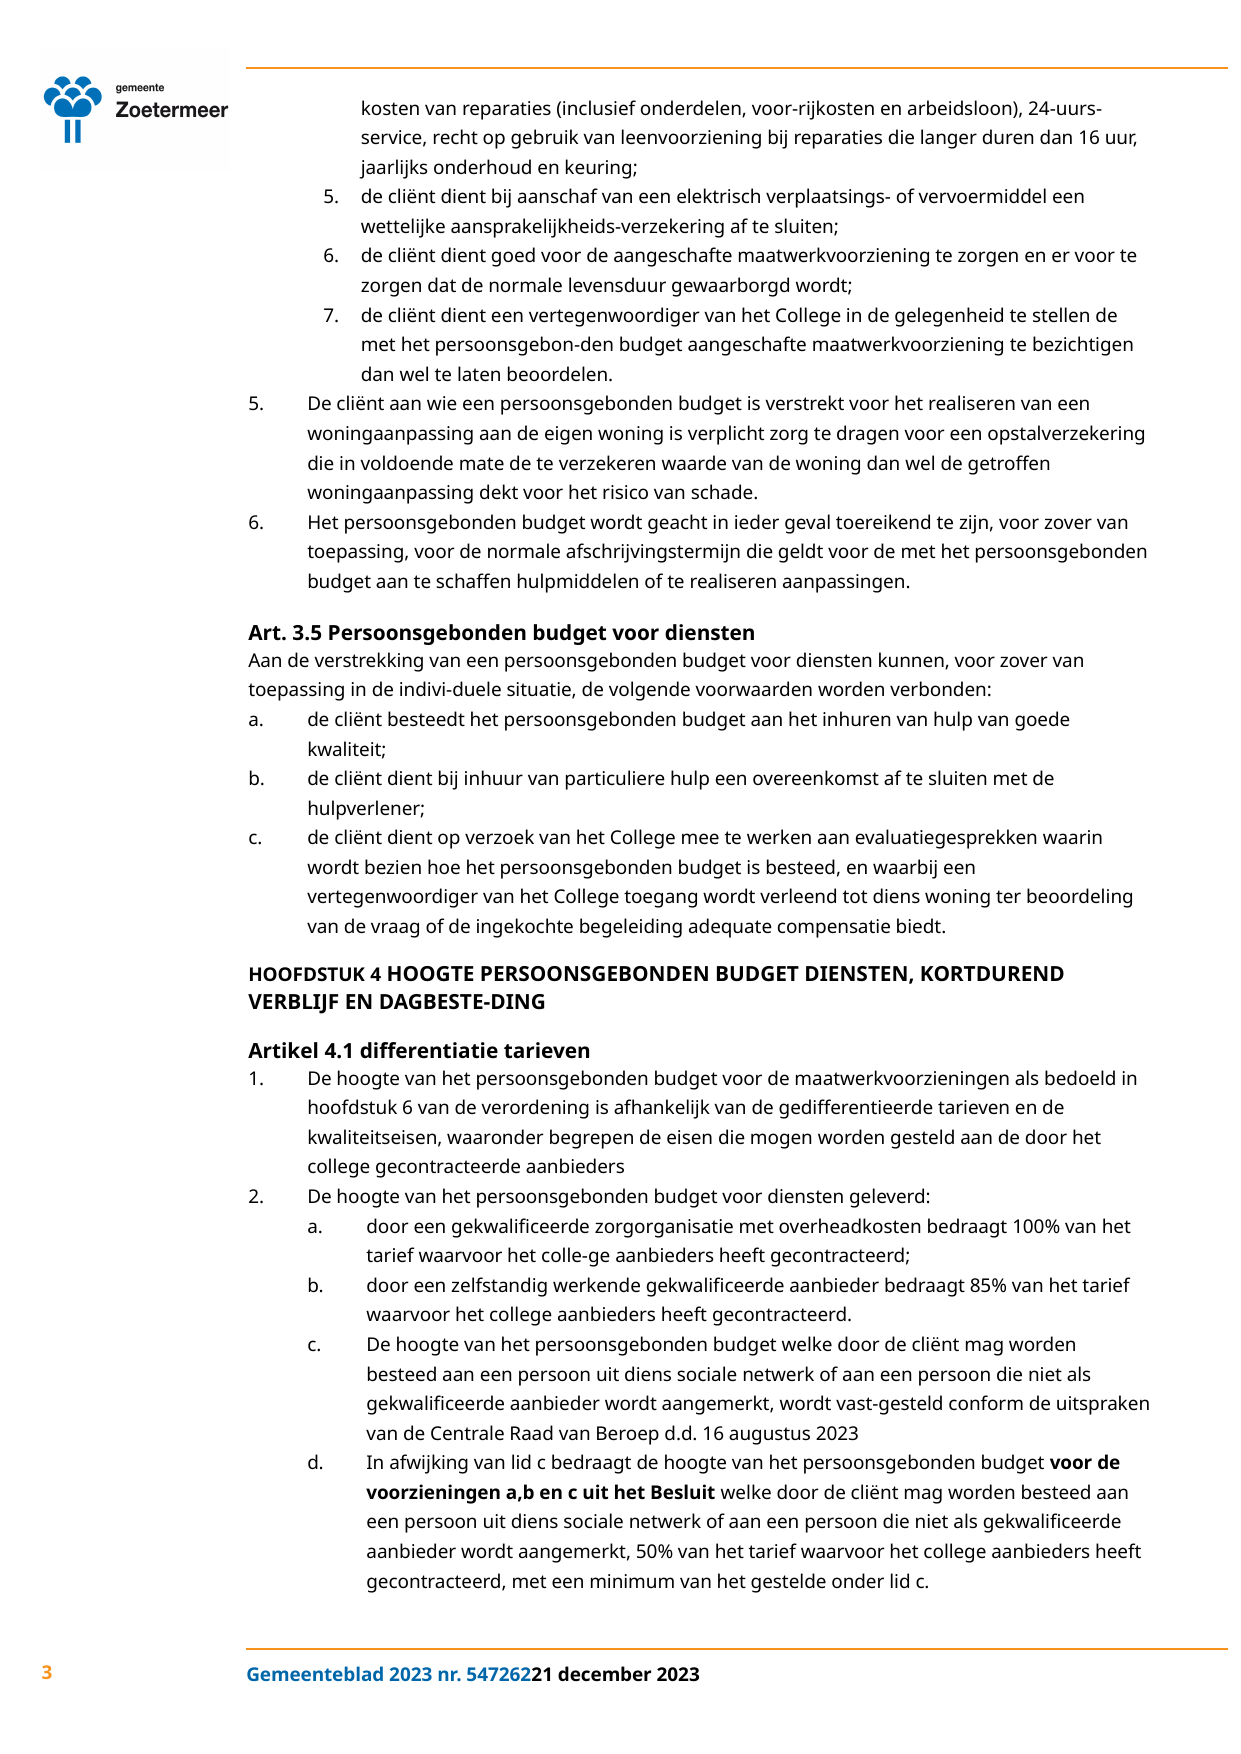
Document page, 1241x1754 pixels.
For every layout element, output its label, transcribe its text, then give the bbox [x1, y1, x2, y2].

list kosten van reparaties (inclusief onderdelen, voor-rijkosten en arbeidsloon), 24-uurs-service, recht op gebruik van leenvoorziening bij reparaties die langer duren dan 16 uur, jaarlijks onderhoud en keuring; [323, 95, 1152, 180]
list De hoogte van het persoonsgebonden budget voor de maatwerkvoorzieningen als bedoeld in hoofdstuk 6 van de verordening is afhankelijk van de gedifferentieerde tarieven en de kwaliteitseisen, waaronder begrepen de eisen die mogen worden gesteld aan de door het college gecontracteerde aanbieders [248, 1065, 1152, 1179]
list De cliënt aan wie een persoonsgebonden budget is verstrekt voor het realiseren van een woningaanpassing aan de eigen woning is verplicht zorg te dragen voor een opstalverzekering die in voldoende mate de te verzekeren waarde van de woning dan wel de getroffen woningaanpassing dekt voor het risico van schade. [248, 391, 1152, 505]
list de cliënt dient bij inhuur van particuliere hulp een overeenkomst af te sluiten met de hulpverlener; [248, 765, 1152, 821]
list de cliënt dient bij aanschaf van een elektrisch verplaatsings- of vervoermiddel een wettelijke aansprakelijkheids-verzekering af te sluiten; [323, 183, 1152, 239]
text Art. 3.5 Persoonsgebonden budget voor diensten [248, 618, 1152, 647]
text Artikel 4.1 differentiatie tarieven [248, 1037, 1152, 1065]
text Aan de verstrekking van een persoonsgebonden budget voor diensten kunnen, voor zover van toepassing in de indivi-duele situatie, de volgende voorwaarden worden verbonden: [248, 647, 1152, 702]
list de cliënt dient op verzoek van het College mee te werken aan evaluatiegesprekken waarin wordt bezien hoe het persoonsgebonden budget is besteed, en waarbij een vertegenwoordiger van het College toegang wordt verleend tot diens woning ter beoordeling van de vraag of de ingekochte begeleiding adequate compensatie biedt. [248, 824, 1152, 939]
list door een zelfstandig werkende gekwalificeerde aanbieder bedraagt 85% van het tarief waarvoor het college aanbieders heeft gecontracteerd. [307, 1272, 1152, 1327]
list Het persoonsgebonden budget wordt geacht in ieder geval toereikend te zijn, voor zover van toepassing, voor de normale afschrijvingstermijn die geldt voor de met het persoonsgebonden budget aan te schaffen hulpmiddelen of te realiseren aanpassingen. [248, 509, 1152, 594]
text HOOFDSTUK 4 HOOGTE PERSOONSGEBONDEN BUDGET DIENSTEN, KORTDUREND VERBLIJF EN DAGBESTE-DING [248, 959, 1152, 1016]
list de cliënt dient een vertegenwoordiger van het College in de gelegenheid te stellen de met het persoonsgebon-den budget aangeschafte maatwerkvoorziening te bezichtigen dan wel te laten beoordelen. [323, 302, 1152, 387]
list De hoogte van het persoonsgebonden budget voor diensten geleverd: [248, 1183, 1152, 1209]
picture [41, 47, 231, 172]
list de cliënt dient goed voor de aangeschafte maatwerkvoorziening te zorgen en er voor te zorgen dat de normale levensduur gewaarborgd wordt; [323, 243, 1152, 298]
list de cliënt besteedt het persoonsgebonden budget aan het inhuren van hulp van goede kwaliteit; [248, 706, 1152, 761]
list door een gekwalificeerde zorgorganisatie met overheadkosten bedraagt 100% van het tarief waarvoor het colle-ge aanbieders heeft gecontracteerd; [307, 1213, 1152, 1268]
list In afwijking van lid c bedraagt de hoogte van het persoonsgebonden budget voor de voorzieningen a,b en c uit het Besluit welke door de cliënt mag worden besteed aan een persoon uit diens sociale netwerk of aan een persoon die niet als gekwalificeerde aanbieder wordt aangemerkt, 50% van het tarief waarvoor het college aanbieders heeft gecontracteerd, met een minimum van het gestelde onder lid c. [307, 1449, 1152, 1594]
list De hoogte van het persoonsgebonden budget welke door de cliënt mag worden besteed aan een persoon uit diens sociale netwerk of aan een persoon die niet als gekwalificeerde aanbieder wordt aangemerkt, wordt vast-gesteld conform de uitspraken van de Centrale Raad van Beroep d.d. 16 augustus 2023 [307, 1331, 1152, 1446]
